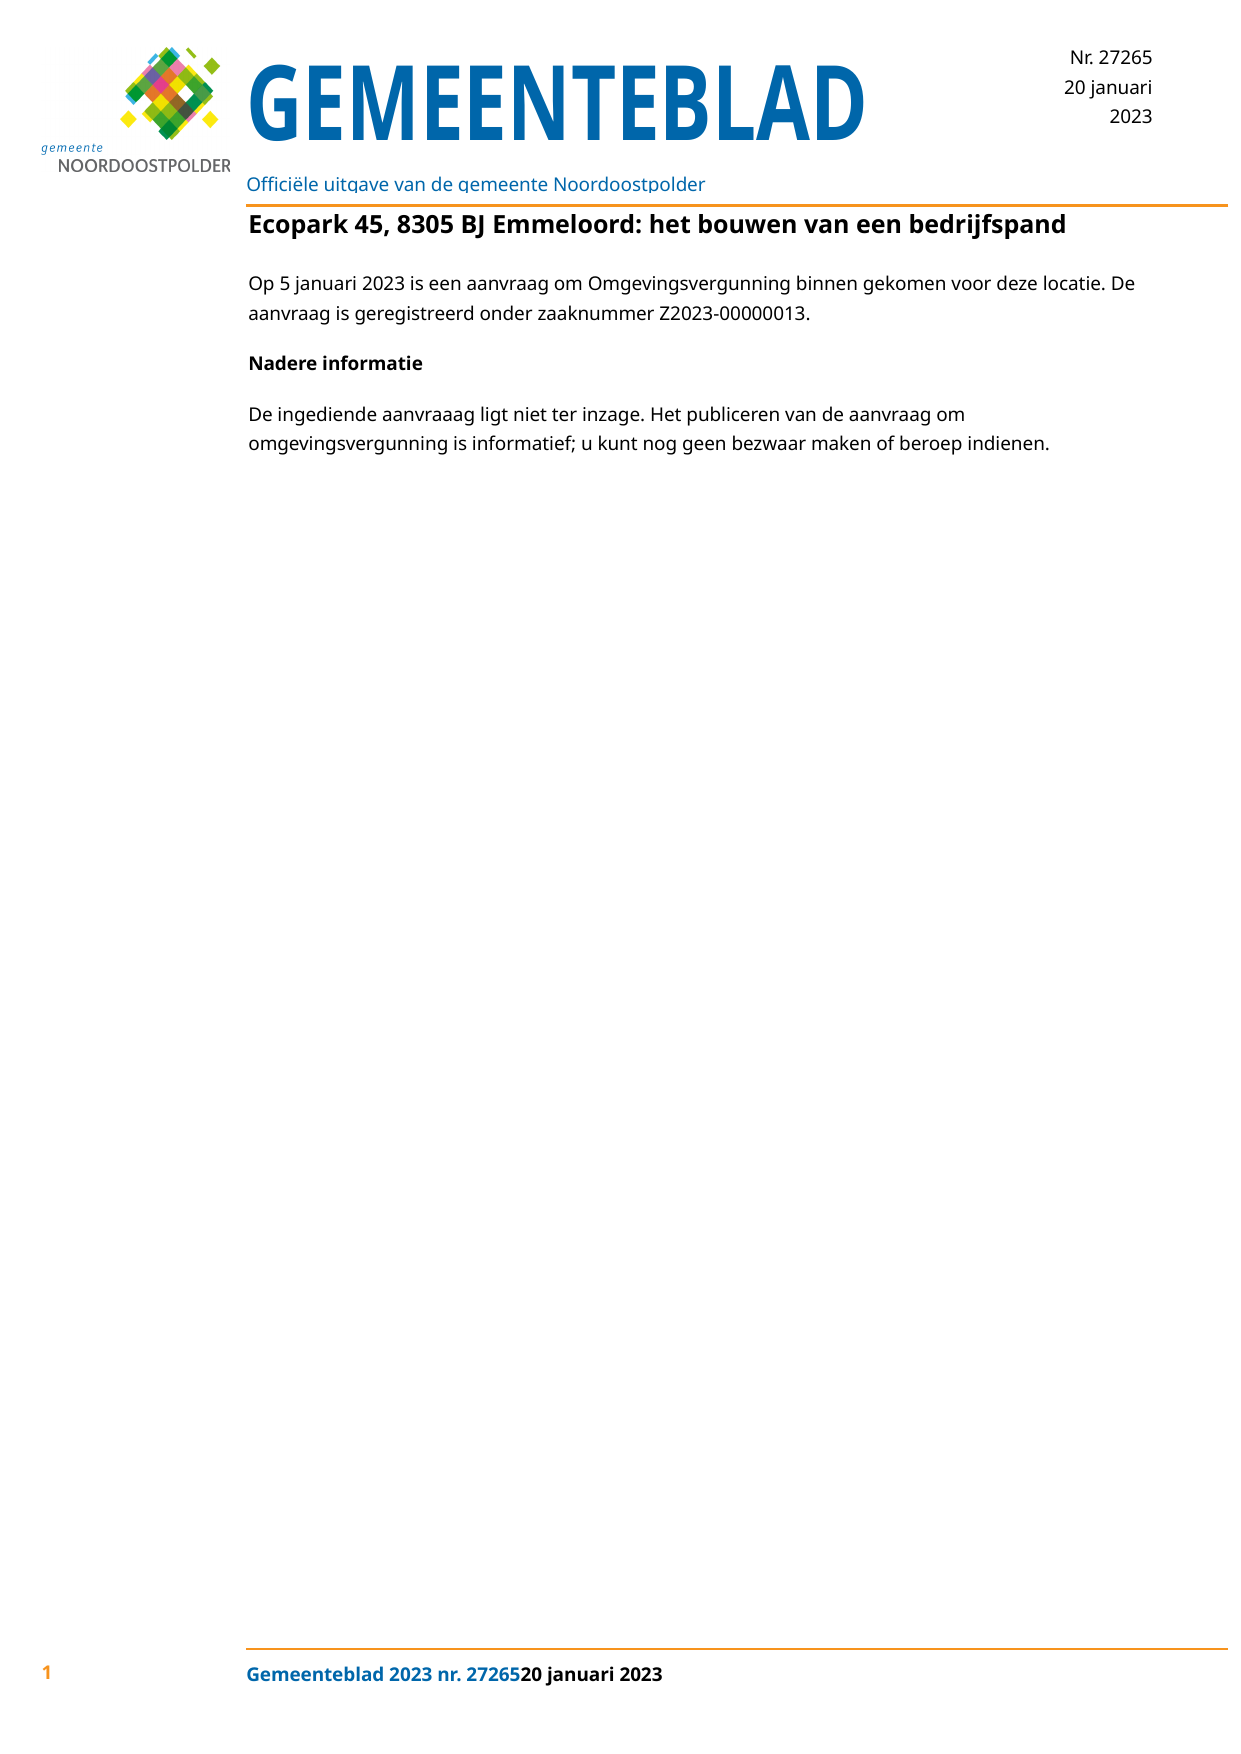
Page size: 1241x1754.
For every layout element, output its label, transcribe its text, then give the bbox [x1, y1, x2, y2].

text Ecopark 45, 8305 BJ Emmeloord: het bouwen van een bedrijfspand [248, 207, 1152, 241]
picture [41, 47, 231, 172]
text Nadere informatie [248, 350, 1152, 376]
text Op 5 januari 2023 is een aanvraag om Omgevingsvergunning binnen gekomen voor deze locatie. De aanvraag is geregistreerd onder zaaknummer Z2023-00000013. [248, 270, 1152, 326]
text De ingediende aanvraaag ligt niet ter inzage. Het publiceren van de aanvraag om omgevingsvergunning is informatief; u kunt nog geen bezwaar maken of beroep indienen. [248, 401, 1152, 456]
